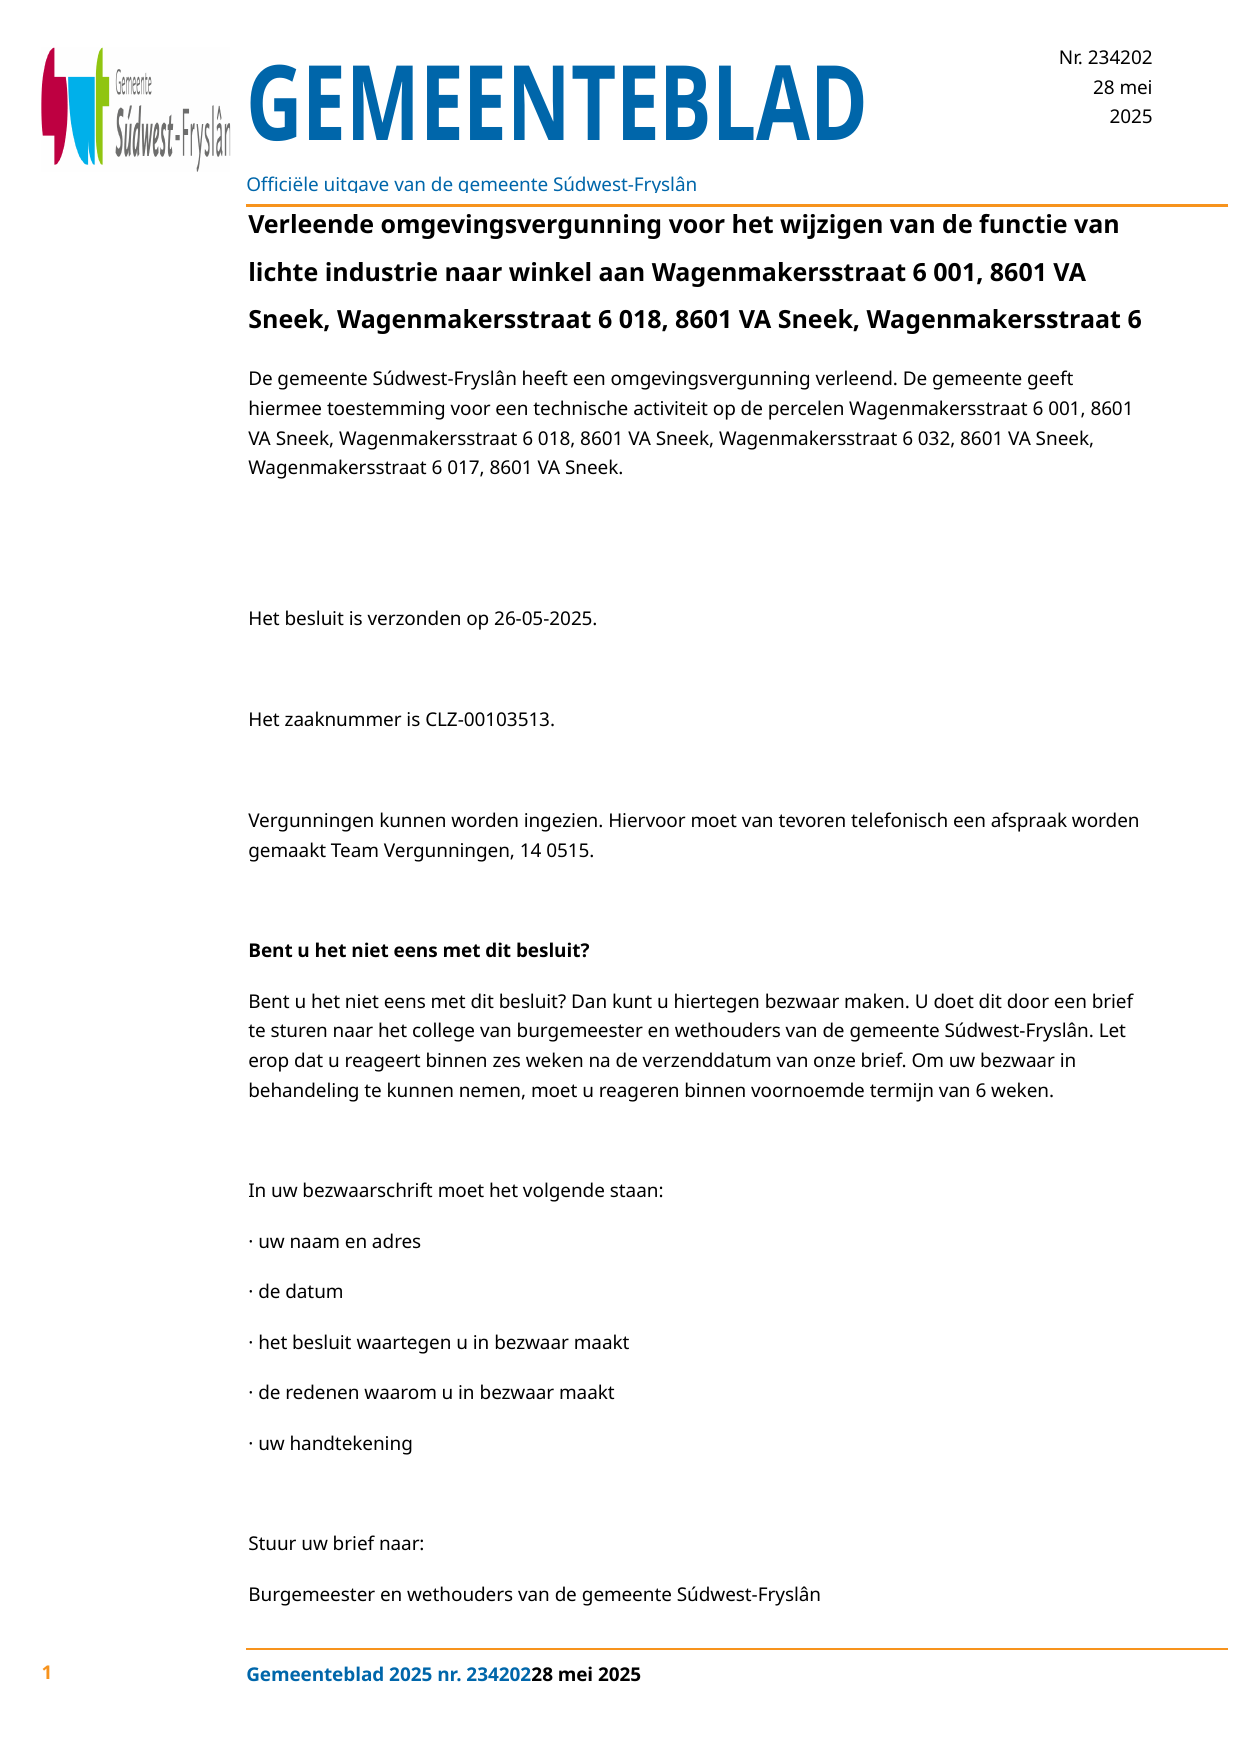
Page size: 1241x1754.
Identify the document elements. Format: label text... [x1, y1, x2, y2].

text De gemeente Súdwest-Fryslân heeft een omgevingsvergunning verleend. De gemeente geeft hiermee toestemming voor een technische activiteit op de percelen Wagenmakersstraat 6 001, 8601 VA Sneek, Wagenmakersstraat 6 018, 8601 VA Sneek, Wagenmakersstraat 6 032, 8601 VA Sneek, Wagenmakersstraat 6 017, 8601 VA Sneek. [248, 366, 1152, 480]
picture [41, 47, 231, 172]
text Het zaaknummer is CLZ-00103513. [248, 706, 1152, 732]
text Stuur uw brief naar: [248, 1531, 1152, 1556]
text · uw handtekening [248, 1430, 1152, 1455]
text · het besluit waartegen u in bezwaar maakt [248, 1329, 1152, 1354]
text Vergunningen kunnen worden ingezien. Hiervoor moet van tevoren telefonisch een afspraak worden gemaakt Team Vergunningen, 14 0515. [248, 807, 1152, 862]
text · uw naam en adres [248, 1228, 1152, 1254]
text · de datum [248, 1278, 1152, 1304]
text In uw bezwaarschrift moet het volgende staan: [248, 1178, 1152, 1203]
text Bent u het niet eens met dit besluit? Dan kunt u hiertegen bezwaar maken. U doet dit door een brief te sturen naar het college van burgemeester en wethouders van de gemeente Súdwest-Fryslân. Let erop dat u reageert binnen zes weken na de verzenddatum van onze brief. Om uw bezwaar in behandeling te kunnen nemen, moet u reageren binnen voornoemde termijn van 6 weken. [248, 988, 1152, 1102]
text Het besluit is verzonden op 26-05-2025. [248, 606, 1152, 631]
text Verleende omgevingsvergunning voor het wijzigen van de functie van lichte industrie naar winkel aan Wagenmakersstraat 6 001, 8601 VA Sneek, Wagenmakersstraat 6 018, 8601 VA Sneek, Wagenmakersstraat 6 [248, 207, 1152, 336]
text Burgemeester en wethouders van de gemeente Súdwest-Fryslân [248, 1581, 1152, 1607]
text · de redenen waarom u in bezwaar maakt [248, 1379, 1152, 1405]
text Bent u het niet eens met dit besluit? [248, 938, 1152, 963]
